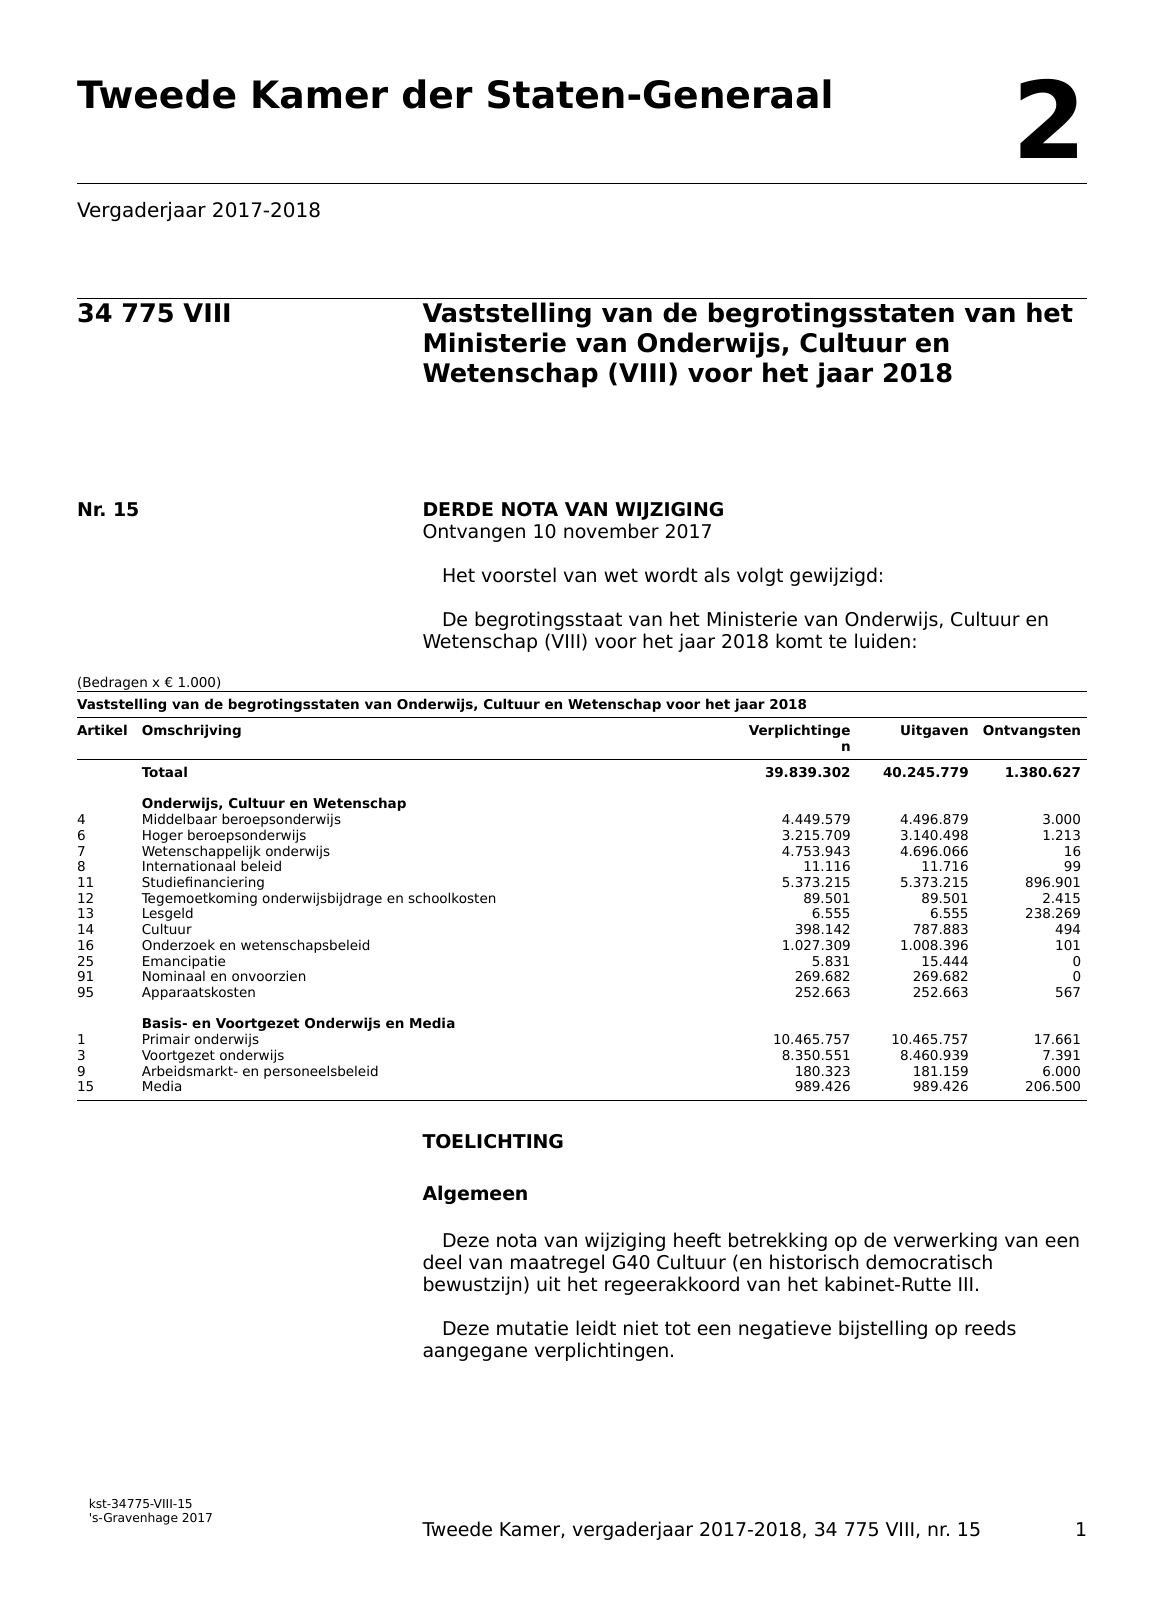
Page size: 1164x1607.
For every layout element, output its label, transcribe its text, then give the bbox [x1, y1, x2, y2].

table_cell 3 [77, 1048, 136, 1063]
table_cell Studiefinanciering [136, 875, 738, 891]
table_cell [974, 1001, 1087, 1016]
table_cell 14 [77, 922, 136, 938]
table_cell 494 [974, 922, 1087, 938]
table_cell 10.465.757 [856, 1032, 974, 1048]
table_cell 567 [974, 985, 1087, 1001]
text Ontvangen 10 november 2017 [422, 521, 1087, 543]
table_cell 4.449.579 [738, 812, 856, 828]
table_cell Ontvangsten [974, 718, 1087, 759]
table_cell 6 [77, 828, 136, 843]
table_cell 7 [77, 843, 136, 859]
table_cell [856, 796, 974, 812]
table_cell 252.663 [856, 985, 974, 1001]
table_cell 0 [974, 969, 1087, 985]
table_cell [856, 780, 974, 796]
table_cell 16 [77, 938, 136, 953]
text De begrotingsstaat van het Ministerie van Onderwijs, Cultuur en Wetenschap (VIII) voor het jaar 2018 komt te luiden: [422, 609, 1087, 653]
table_cell Media [136, 1079, 738, 1100]
table_cell 8.350.551 [738, 1048, 856, 1063]
table_cell [856, 1016, 974, 1032]
table_cell 206.500 [974, 1079, 1087, 1100]
table_cell Arbeidsmarkt- en personeelsbeleid [136, 1064, 738, 1079]
table_cell 39.839.302 [738, 760, 856, 780]
table_cell 6.555 [856, 906, 974, 922]
table_cell [136, 1001, 738, 1016]
table_cell 8 [77, 859, 136, 875]
table_cell [77, 1016, 136, 1032]
subtitle Nr. 15 DERDE NOTA VAN WIJZIGING [77, 499, 1087, 521]
table_cell Verplichtingen [738, 718, 856, 759]
table_cell 101 [974, 938, 1087, 953]
table_cell 238.269 [974, 906, 1087, 922]
table_cell Tegemoetkoming onderwijsbijdrage en schoolkosten [136, 891, 738, 906]
table_cell [77, 760, 136, 780]
table_cell 10.465.757 [738, 1032, 856, 1048]
table_cell Vaststelling van de begrotingsstaten van Onderwijs, Cultuur en Wetenschap voor het jaar 2018 [77, 692, 1087, 717]
table_cell 3.140.498 [856, 828, 974, 843]
table_cell 15.444 [856, 954, 974, 969]
table_cell 0 [974, 954, 1087, 969]
table_cell [974, 1016, 1087, 1032]
table_cell 252.663 [738, 985, 856, 1001]
table_cell 4.753.943 [738, 843, 856, 859]
table_cell 4.496.879 [856, 812, 974, 828]
table_cell 6.000 [974, 1064, 1087, 1079]
table_cell 1.213 [974, 828, 1087, 843]
subtitle Algemeen [422, 1183, 1087, 1205]
table_cell Artikel [77, 718, 136, 759]
table_cell 95 [77, 985, 136, 1001]
table_cell 5.373.215 [738, 875, 856, 891]
table_cell [136, 780, 738, 796]
table_cell 89.501 [738, 891, 856, 906]
table_cell [77, 1001, 136, 1016]
table_cell Vergaderjaar 2017-2018 [77, 184, 1087, 298]
table_cell Totaal [136, 760, 738, 780]
table_cell 99 [974, 859, 1087, 875]
table_cell 2.415 [974, 891, 1087, 906]
table_cell 3.000 [974, 812, 1087, 828]
table_cell 91 [77, 969, 136, 985]
table_cell Voortgezet onderwijs [136, 1048, 738, 1063]
table_cell 40.245.779 [856, 760, 974, 780]
table_cell Cultuur [136, 922, 738, 938]
table_cell 89.501 [856, 891, 974, 906]
table_cell [974, 780, 1087, 796]
table_cell Onderwijs, Cultuur en Wetenschap [136, 796, 738, 812]
table_cell 6.555 [738, 906, 856, 922]
table_cell [738, 780, 856, 796]
text Deze mutatie leidt niet tot een negatieve bijstelling op reeds aangegane verplichtingen. [422, 1318, 1087, 1362]
table_cell Primair onderwijs [136, 1032, 738, 1048]
table_header (Bedragen x € 1.000) [77, 675, 1087, 691]
table_cell 398.142 [738, 922, 856, 938]
table_cell 1 [77, 1032, 136, 1048]
text kst-34775-VIII-15 [88, 1497, 323, 1511]
table_cell 13 [77, 906, 136, 922]
table_cell 9 [77, 1064, 136, 1079]
table_cell Apparaatskosten [136, 985, 738, 1001]
table_cell 787.883 [856, 922, 974, 938]
table_header 2 [886, 59, 1087, 183]
table_cell 1.027.309 [738, 938, 856, 953]
table_cell 1.008.396 [856, 938, 974, 953]
table_cell [77, 780, 136, 796]
table_cell Hoger beroepsonderwijs [136, 828, 738, 843]
table_cell [77, 796, 136, 812]
table_cell [856, 1001, 974, 1016]
table_cell 896.901 [974, 875, 1087, 891]
table_cell 25 [77, 954, 136, 969]
table_cell Emancipatie [136, 954, 738, 969]
table_cell 1.380.627 [974, 760, 1087, 780]
table_cell 11 [77, 875, 136, 891]
table_cell [738, 1001, 856, 1016]
table_cell 989.426 [738, 1079, 856, 1100]
table_cell 269.682 [856, 969, 974, 985]
table_cell Wetenschappelijk onderwijs [136, 843, 738, 859]
table_cell [738, 796, 856, 812]
table_cell Middelbaar beroepsonderwijs [136, 812, 738, 828]
table_cell 181.159 [856, 1064, 974, 1079]
table_cell 11.116 [738, 859, 856, 875]
subtitle TOELICHTING [422, 1131, 1087, 1153]
table_cell [974, 796, 1087, 812]
table_cell 8.460.939 [856, 1048, 974, 1063]
table_cell Onderzoek en wetenschapsbeleid [136, 938, 738, 953]
table_cell [738, 1016, 856, 1032]
table_cell Nominaal en onvoorzien [136, 969, 738, 985]
table_cell 15 [77, 1079, 136, 1100]
table_cell 16 [974, 843, 1087, 859]
table_cell 7.391 [974, 1048, 1087, 1063]
table_cell Omschrijving [136, 718, 738, 759]
text Het voorstel van wet wordt als volgt gewijzigd: [422, 565, 1087, 587]
table_cell 11.716 [856, 859, 974, 875]
text Deze nota van wijziging heeft betrekking op de verwerking van een deel van maatregel G40 Cultuur (en historisch democratisch bewustzijn) uit het regeerakkoord van het kabinet-Rutte III. [422, 1230, 1087, 1296]
table_cell Basis- en Voortgezet Onderwijs en Media [136, 1016, 738, 1032]
table_cell 12 [77, 891, 136, 906]
table_cell 4.696.066 [856, 843, 974, 859]
table_header Tweede Kamer der Staten-Generaal [77, 59, 886, 183]
table_cell 17.661 [974, 1032, 1087, 1048]
subtitle 34 775 VIII Vaststelling van de begrotingsstaten van het Ministerie van Onderwijs, Cultuur en Wetenschap (VIII) voor het jaar 2018 [77, 299, 1087, 388]
table_cell 4 [77, 812, 136, 828]
text 's-Gravenhage 2017 [88, 1511, 323, 1525]
table_cell Internationaal beleid [136, 859, 738, 875]
table_cell 5.373.215 [856, 875, 974, 891]
table_cell Lesgeld [136, 906, 738, 922]
table_cell 269.682 [738, 969, 856, 985]
table_cell Uitgaven [856, 718, 974, 759]
table_cell 5.831 [738, 954, 856, 969]
table_cell 3.215.709 [738, 828, 856, 843]
table_cell 989.426 [856, 1079, 974, 1100]
table_cell 180.323 [738, 1064, 856, 1079]
